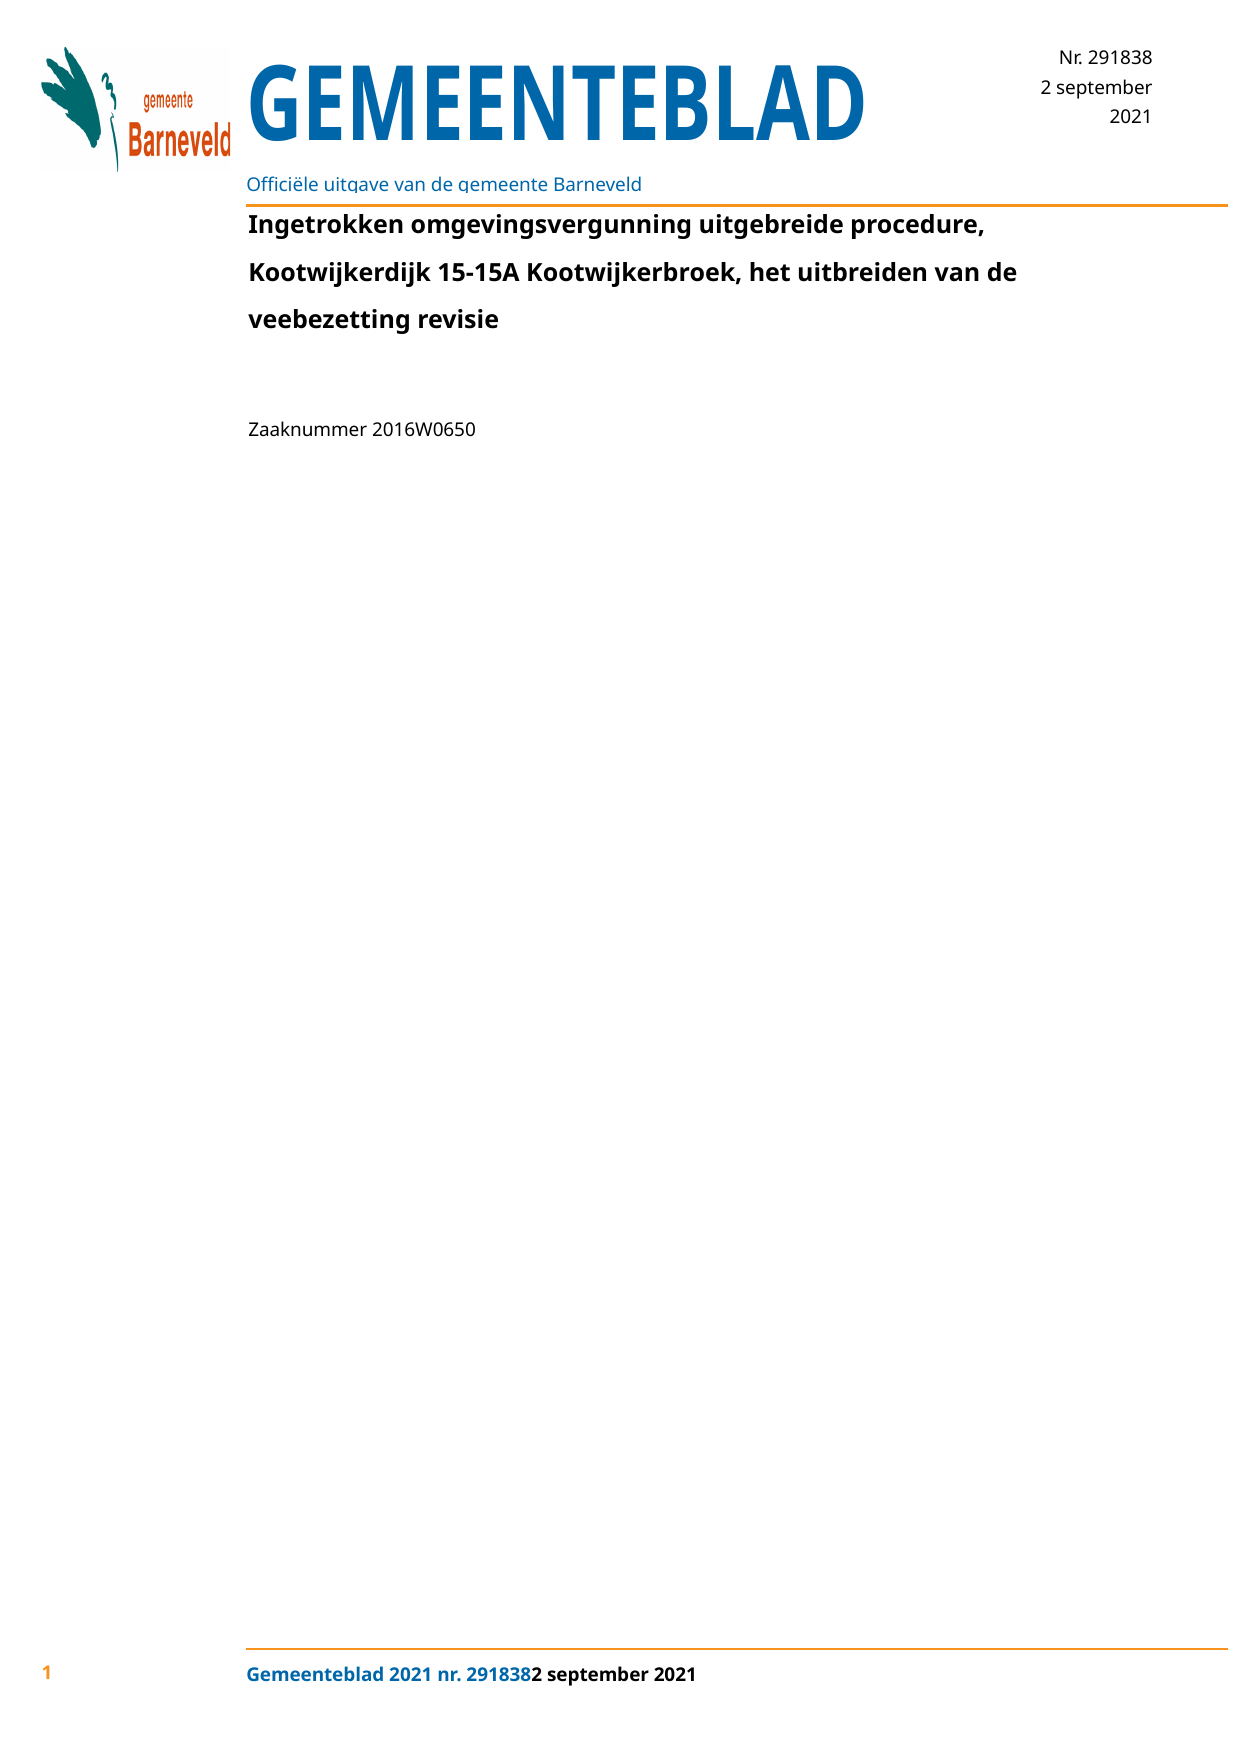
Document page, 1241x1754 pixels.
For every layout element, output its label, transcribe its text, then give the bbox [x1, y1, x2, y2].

picture [41, 47, 231, 172]
text Zaaknummer 2016W0650 [248, 416, 1152, 442]
text Ingetrokken omgevingsvergunning uitgebreide procedure, Kootwijkerdijk 15-15A Kootwijkerbroek, het uitbreiden van de veebezetting revisie [248, 207, 1152, 336]
